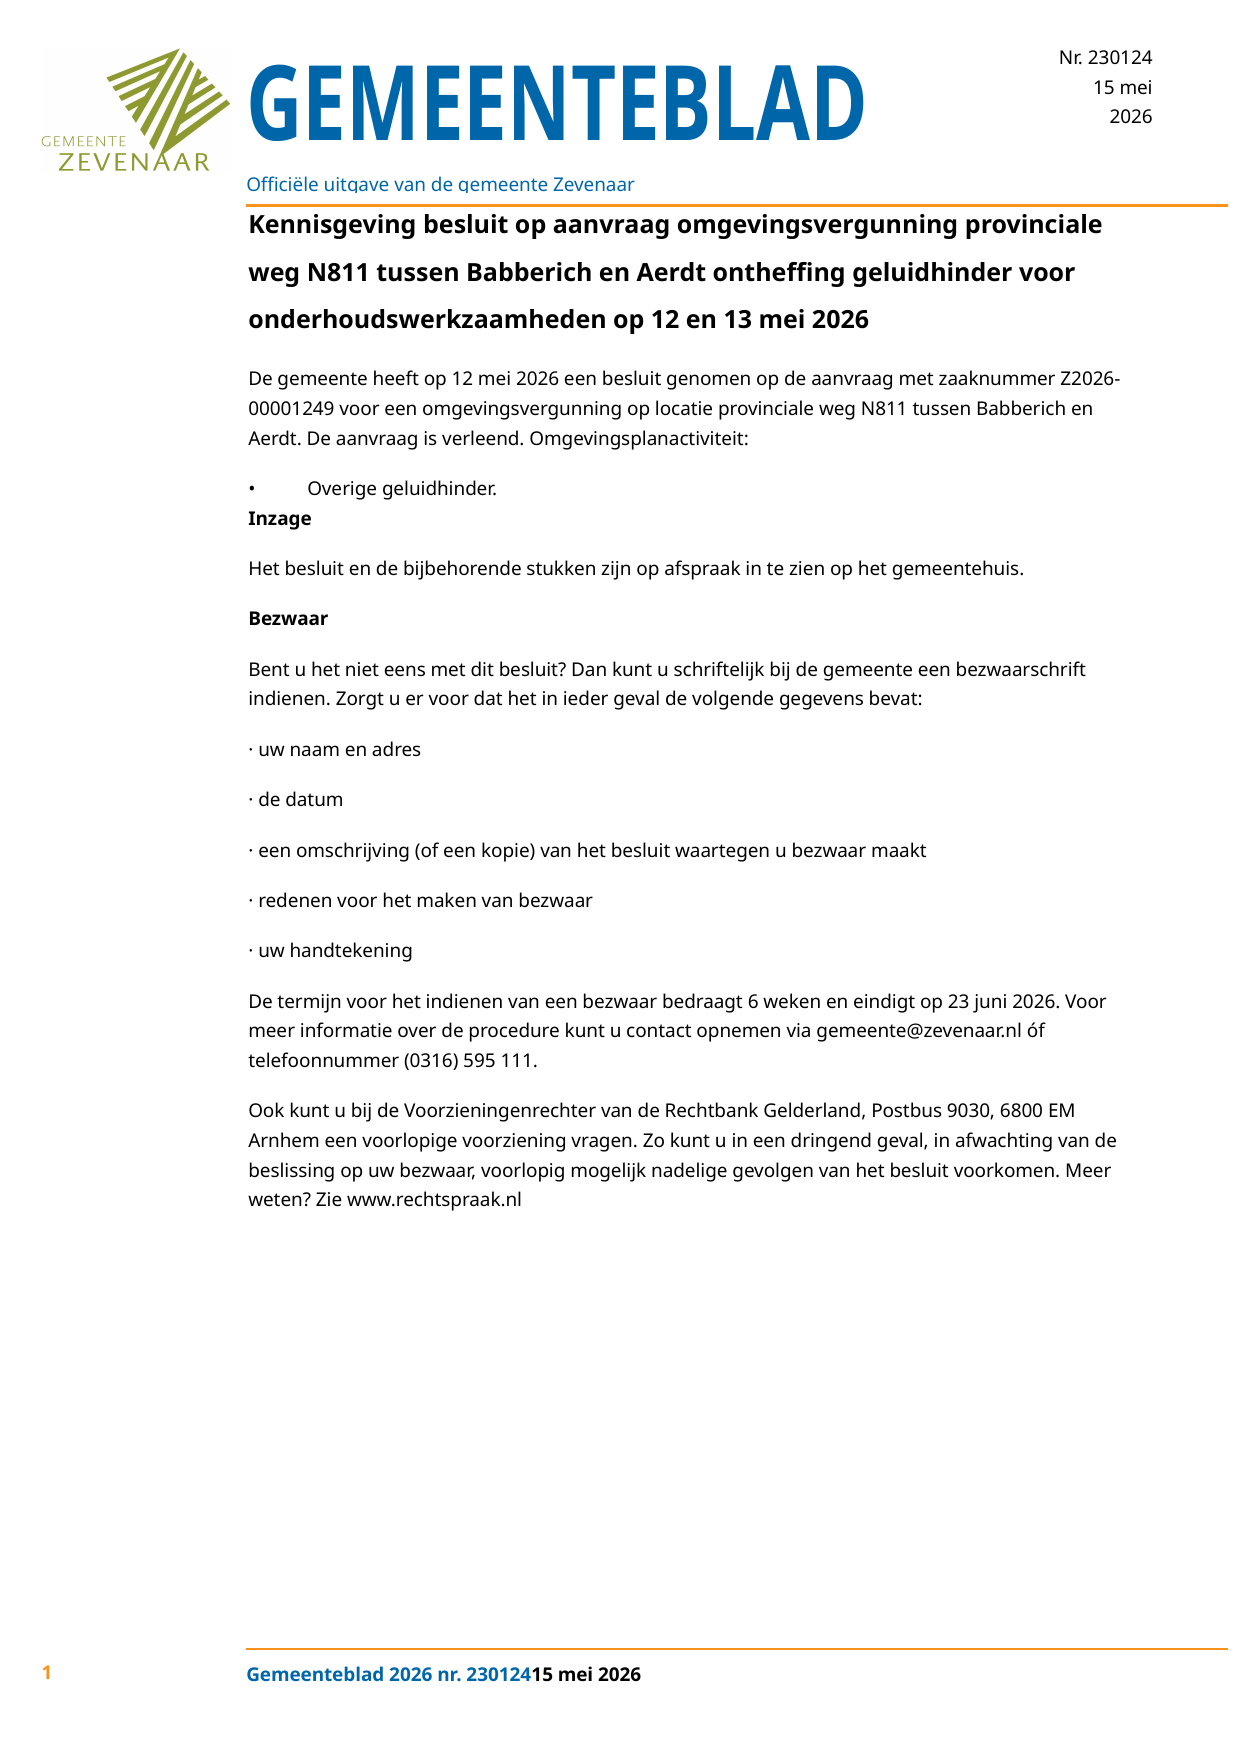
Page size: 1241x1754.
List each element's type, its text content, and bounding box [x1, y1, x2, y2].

picture [41, 47, 231, 172]
text De termijn voor het indienen van een bezwaar bedraagt 6 weken en eindigt op 23 juni 2026. Voor meer informatie over de procedure kunt u contact opnemen via gemeente@zevenaar.nl óf telefoonnummer (0316) 595 111. [248, 988, 1152, 1073]
text Bezwaar [248, 606, 1152, 631]
text Ook kunt u bij de Voorzieningenrechter van de Rechtbank Gelderland, Postbus 9030, 6800 EM Arnhem een voorlopige voorziening vragen. Zo kunt u in een dringend geval, in afwachting van de beslissing op uw bezwaar, voorlopig mogelijk nadelige gevolgen van het besluit voorkomen. Meer weten? Zie www.rechtspraak.nl [248, 1098, 1152, 1212]
text De gemeente heeft op 12 mei 2026 een besluit genomen op de aanvraag met zaaknummer Z2026-00001249 voor een omgevingsvergunning op locatie provinciale weg N811 tussen Babberich en Aerdt. De aanvraag is verleend. Omgevingsplanactiviteit: [248, 366, 1152, 450]
text Bent u het niet eens met dit besluit? Dan kunt u schriftelijk bij de gemeente een bezwaarschrift indienen. Zorgt u er voor dat het in ieder geval de volgende gegevens bevat: [248, 656, 1152, 711]
text · redenen voor het maken van bezwaar [248, 887, 1152, 913]
text · uw naam en adres [248, 736, 1152, 762]
text · de datum [248, 786, 1152, 812]
text Kennisgeving besluit op aanvraag omgevingsvergunning provinciale weg N811 tussen Babberich en Aerdt ontheffing geluidhinder voor onderhoudswerkzaamheden op 12 en 13 mei 2026 [248, 207, 1152, 336]
text · een omschrijving (of een kopie) van het besluit waartegen u bezwaar maakt [248, 837, 1152, 862]
text Het besluit en de bijbehorende stukken zijn op afspraak in te zien op het gemeentehuis. [248, 555, 1152, 581]
text · uw handtekening [248, 938, 1152, 963]
list Overige geluidhinder. [248, 475, 1152, 501]
text Inzage [248, 505, 1152, 530]
